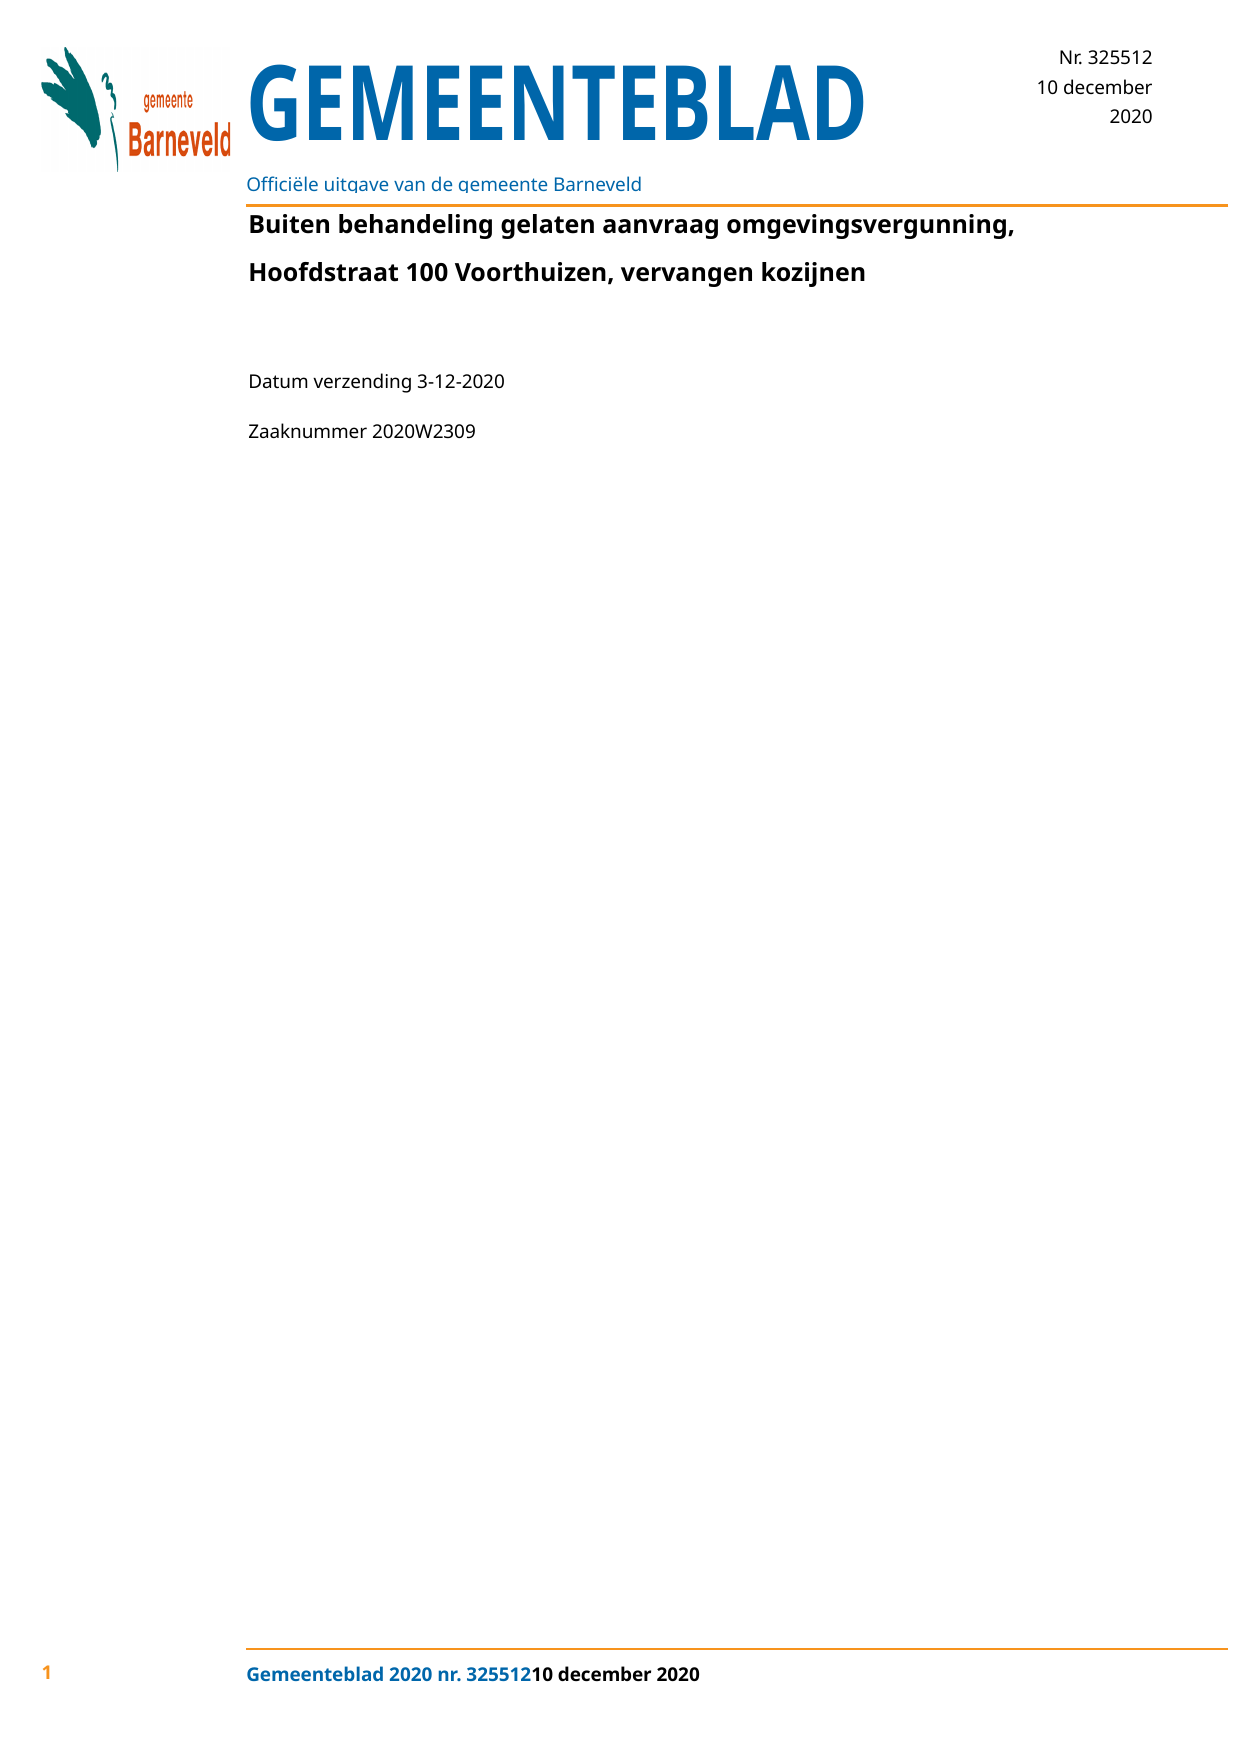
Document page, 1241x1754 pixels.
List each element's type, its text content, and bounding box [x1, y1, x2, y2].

picture [41, 47, 231, 172]
text Buiten behandeling gelaten aanvraag omgevingsvergunning, Hoofdstraat 100 Voorthuizen, vervangen kozijnen [248, 207, 1152, 288]
text Zaaknummer 2020W2309 [248, 419, 1152, 444]
text Datum verzending 3-12-2020 [248, 368, 1152, 394]
